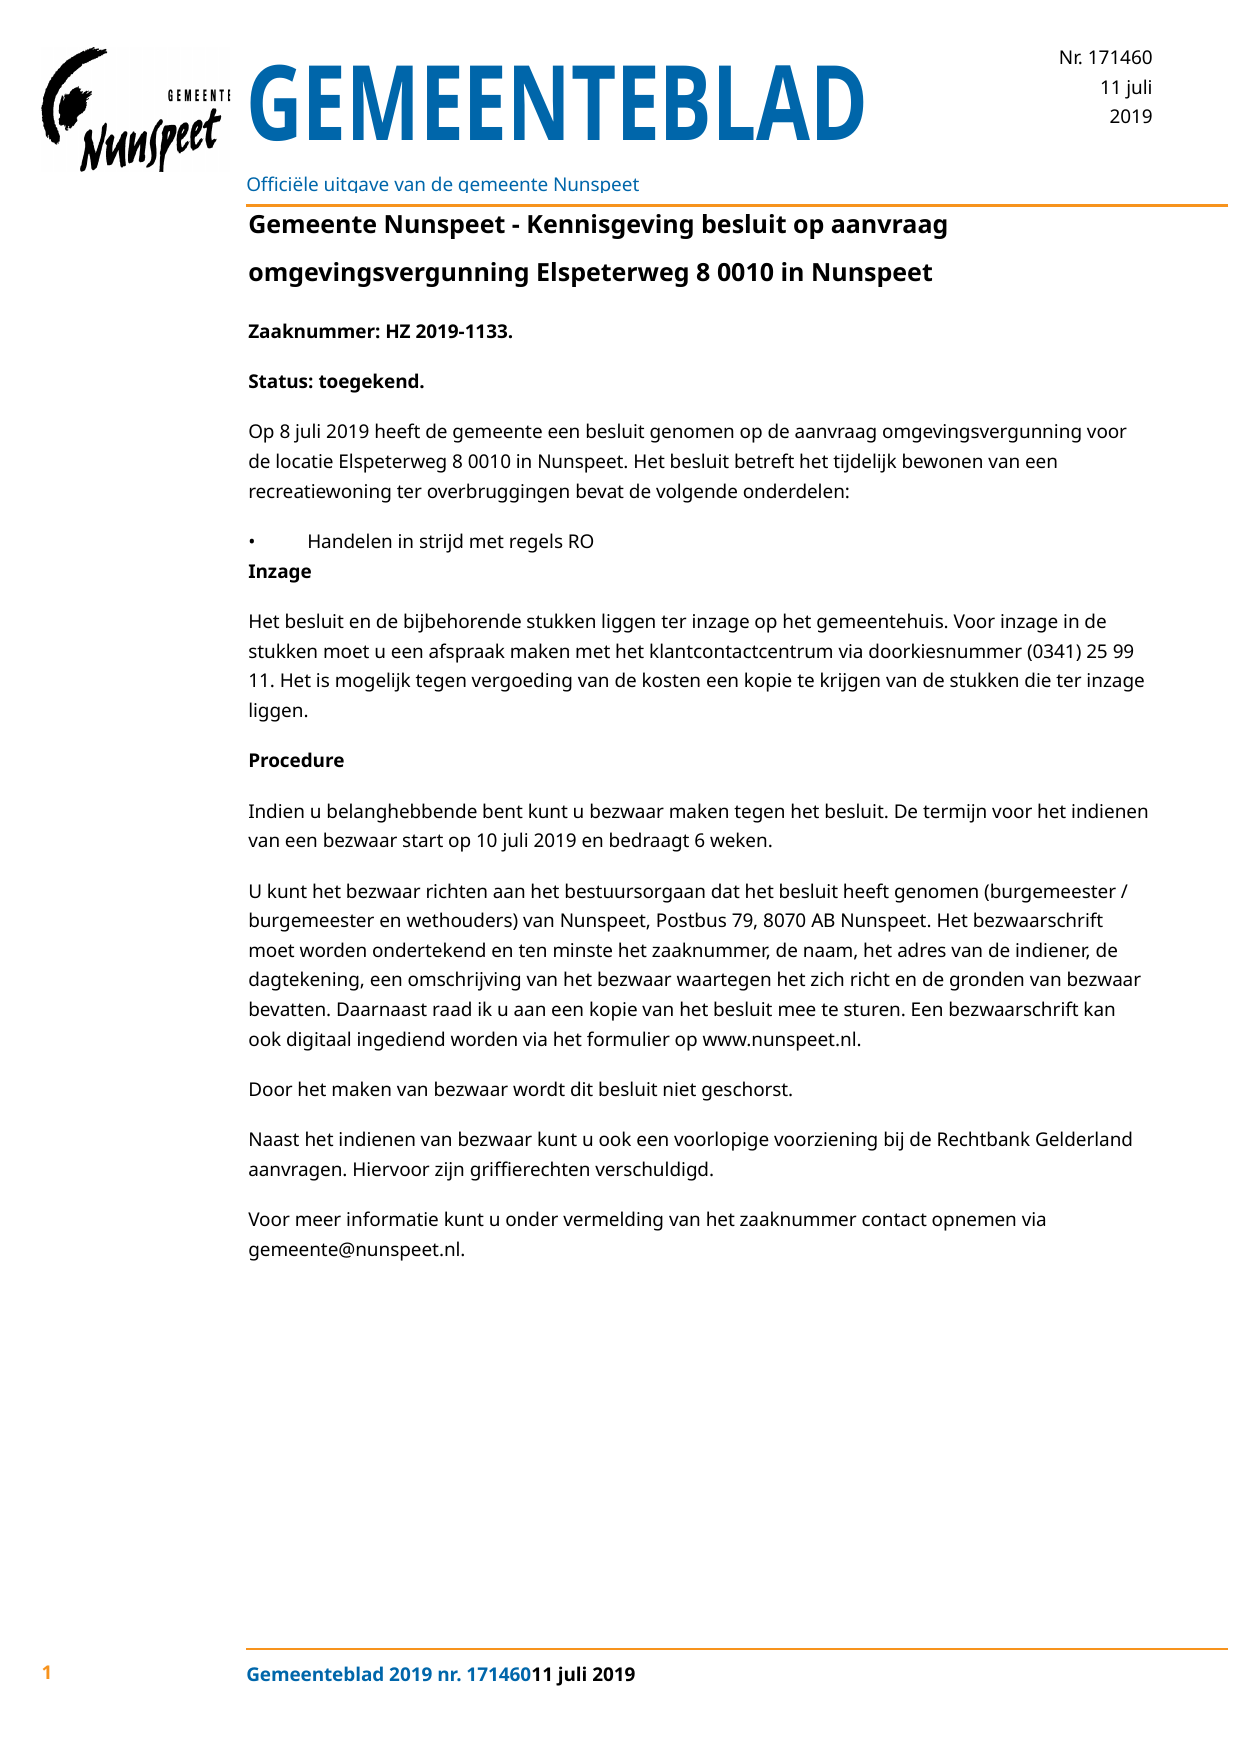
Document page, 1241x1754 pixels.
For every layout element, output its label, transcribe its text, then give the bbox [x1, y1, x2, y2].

list Handelen in strijd met regels RO [248, 528, 1152, 554]
text Gemeente Nunspeet - Kennisgeving besluit op aanvraag omgevingsvergunning Elspeterweg 8 0010 in Nunspeet [248, 207, 1152, 288]
text Op 8 juli 2019 heeft de gemeente een besluit genomen op de aanvraag omgevingsvergunning voor de locatie Elspeterweg 8 0010 in Nunspeet. Het besluit betreft het tijdelijk bewonen van een recreatiewoning ter overbruggingen bevat de volgende onderdelen: [248, 419, 1152, 504]
text Procedure [248, 747, 1152, 773]
text Het besluit en de bijbehorende stukken liggen ter inzage op het gemeentehuis. Voor inzage in de stukken moet u een afspraak maken met het klantcontactcentrum via doorkiesnummer (0341) 25 99 11. Het is mogelijk tegen vergoeding van de kosten een kopie te krijgen van de stukken die ter inzage liggen. [248, 608, 1152, 723]
text Status: toegekend. [248, 368, 1152, 394]
text Inzage [248, 558, 1152, 584]
text Door het maken van bezwaar wordt dit besluit niet geschorst. [248, 1076, 1152, 1102]
text Voor meer informatie kunt u onder vermelding van het zaaknummer contact opnemen via gemeente@nunspeet.nl. [248, 1207, 1152, 1262]
text Naast het indienen van bezwaar kunt u ook een voorlopige voorziening bij de Rechtbank Gelderland aanvragen. Hiervoor zijn griffierechten verschuldigd. [248, 1127, 1152, 1182]
text Zaaknummer: HZ 2019-1133. [248, 318, 1152, 344]
picture [41, 47, 231, 172]
text U kunt het bezwaar richten aan het bestuursorgaan dat het besluit heeft genomen (burgemeester / burgemeester en wethouders) van Nunspeet, Postbus 79, 8070 AB Nunspeet. Het bezwaarschrift moet worden ondertekend en ten minste het zaaknummer, de naam, het adres van de indiener, de dagtekening, een omschrijving van het bezwaar waartegen het zich richt en de gronden van bezwaar bevatten. Daarnaast raad ik u aan een kopie van het besluit mee te sturen. Een bezwaarschrift kan ook digitaal ingediend worden via het formulier op www.nunspeet.nl. [248, 878, 1152, 1052]
text Indien u belanghebbende bent kunt u bezwaar maken tegen het besluit. De termijn voor het indienen van een bezwaar start op 10 juli 2019 en bedraagt 6 weken. [248, 798, 1152, 853]
